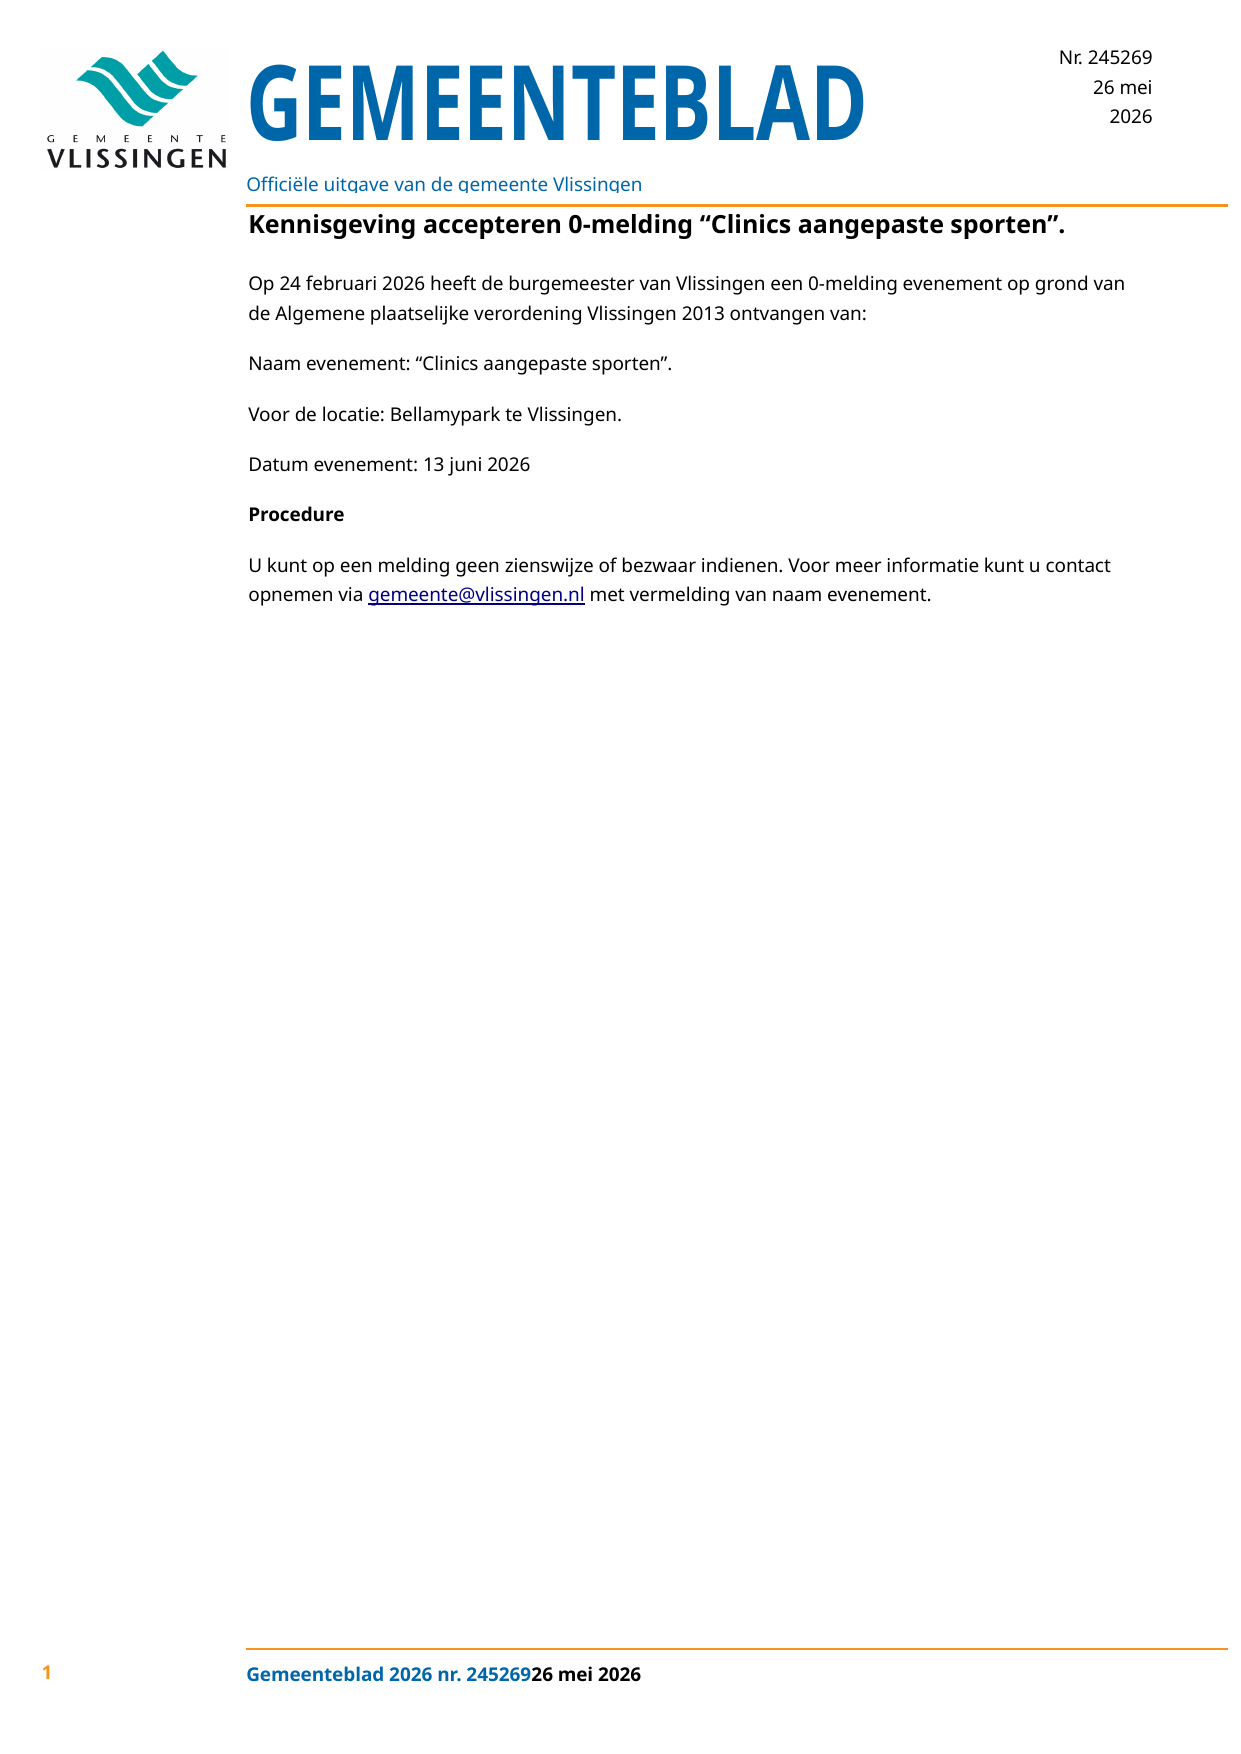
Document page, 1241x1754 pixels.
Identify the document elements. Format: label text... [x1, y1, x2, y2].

text Op 24 februari 2026 heeft de burgemeester van Vlissingen een 0-melding evenement op grond van de Algemene plaatselijke verordening Vlissingen 2013 ontvangen van: [248, 270, 1152, 326]
text Procedure [248, 502, 1152, 527]
text Naam evenement: “Clinics aangepaste sporten”. [248, 350, 1152, 376]
text U kunt op een melding geen zienswijze of bezwaar indienen. Voor meer informatie kunt u contact opnemen via gemeente@vlissingen.nl met vermelding van naam evenement. [248, 552, 1152, 607]
text Kennisgeving accepteren 0-melding “Clinics aangepaste sporten”. [248, 207, 1152, 241]
text Voor de locatie: Bellamypark te Vlissingen. [248, 401, 1152, 426]
picture [41, 47, 231, 172]
text Datum evenement: 13 juni 2026 [248, 451, 1152, 477]
